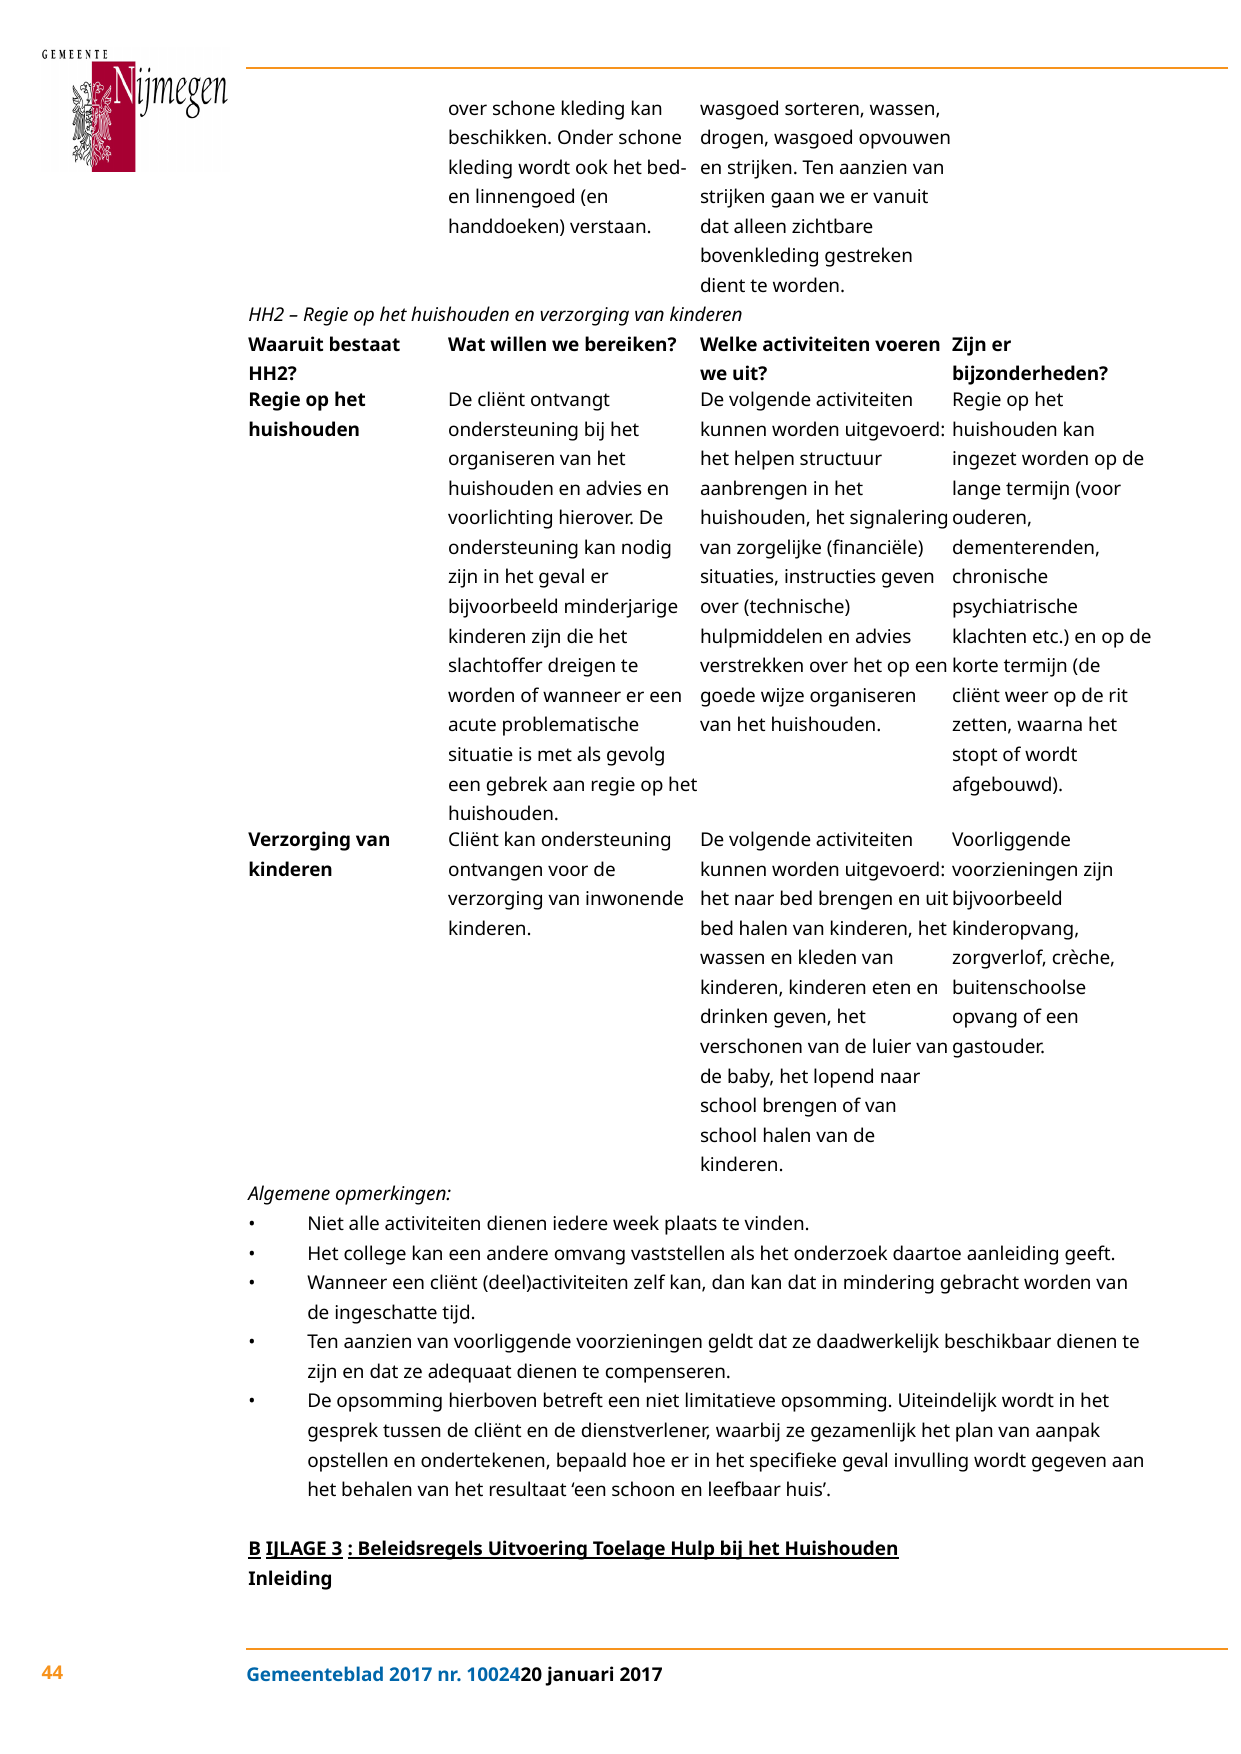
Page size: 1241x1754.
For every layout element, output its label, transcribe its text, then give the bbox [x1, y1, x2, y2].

table_cell De volgende activiteiten kunnen worden uitgevoerd: het naar bed brengen en uit bed halen van kinderen, het wassen en kleden van kinderen, kinderen eten en drinken geven, het verschonen van de luier van de baby, het lopend naar school brengen of van school halen van de kinderen. [700, 826, 952, 1177]
list Het college kan een andere omvang vaststellen als het onderzoek daartoe aanleiding geeft. [248, 1240, 1152, 1265]
table_header Welke activiteiten voeren we uit? [700, 331, 952, 386]
list Wanneer een cliënt (deel)activiteiten zelf kan, dan kan dat in mindering gebracht worden van de ingeschatte tijd. [248, 1269, 1152, 1324]
table_cell De cliënt ontvangt ondersteuning bij het organiseren van het huishouden en advies en voorlichting hierover. De ondersteuning kan nodig zijn in het geval er bijvoorbeeld minderjarige kinderen zijn die het slachtoffer dreigen te worden of wanneer er een acute problematische situatie is met als gevolg een gebrek aan regie op het huishouden. [448, 386, 700, 826]
text Algemene opmerkingen: [248, 1181, 1152, 1206]
list De opsomming hierboven betreft een niet limitatieve opsomming. Uiteindelijk wordt in het gesprek tussen de cliënt en de dienstverlener, waarbij ze gezamenlijk het plan van aanpak opstellen en ondertekenen, bepaald hoe er in het specifieke geval invulling wordt gegeven aan het behalen van het resultaat ‘een schoon en leefbaar huis’. [248, 1388, 1152, 1502]
list Niet alle activiteiten dienen iedere week plaats te vinden. [248, 1210, 1152, 1236]
table_header Zijn er bijzonderheden? [952, 331, 1152, 386]
table_cell Cliënt kan ondersteuning ontvangen voor de verzorging van inwonende kinderen. [448, 826, 700, 1177]
table_cell Verzorging van kinderen [248, 826, 448, 1177]
picture [41, 47, 231, 172]
table_cell Regie op het huishouden [248, 386, 448, 826]
table_cell Voorliggende voorzieningen zijn bijvoorbeeld kinderopvang, zorgverlof, crèche, buitenschoolse opvang of een gastouder. [952, 826, 1152, 1177]
text B IJLAGE 3 : Beleidsregels Uitvoering Toelage Hulp bij het Huishouden [248, 1536, 1152, 1561]
text HH2 – Regie op het huishouden en verzorging van kinderen [248, 301, 1152, 327]
table_cell [952, 95, 1152, 298]
table_cell wasgoed sorteren, wassen, drogen, wasgoed opvouwen en strijken. Ten aanzien van strijken gaan we er vanuit dat alleen zichtbare bovenkleding gestreken dient te worden. [700, 95, 952, 298]
text Inleiding [248, 1565, 1152, 1591]
table_header Waaruit bestaat HH2? [248, 331, 448, 386]
table_header Wat willen we bereiken? [448, 331, 700, 386]
list Ten aanzien van voorliggende voorzieningen geldt dat ze daadwerkelijk beschikbaar dienen te zijn en dat ze adequaat dienen te compenseren. [248, 1328, 1152, 1384]
table_cell Regie op het huishouden kan ingezet worden op de lange termijn (voor ouderen, dementerenden, chronische psychiatrische klachten etc.) en op de korte termijn (de cliënt weer op de rit zetten, waarna het stopt of wordt afgebouwd). [952, 386, 1152, 826]
table_cell De volgende activiteiten kunnen worden uitgevoerd: het helpen structuur aanbrengen in het huishouden, het signalering van zorgelijke (financiële) situaties, instructies geven over (technische) hulpmiddelen en advies verstrekken over het op een goede wijze organiseren van het huishouden. [700, 386, 952, 826]
table_cell [248, 95, 448, 298]
table_cell over schone kleding kan beschikken. Onder schone kleding wordt ook het bed- en linnengoed (en handdoeken) verstaan. [448, 95, 700, 298]
